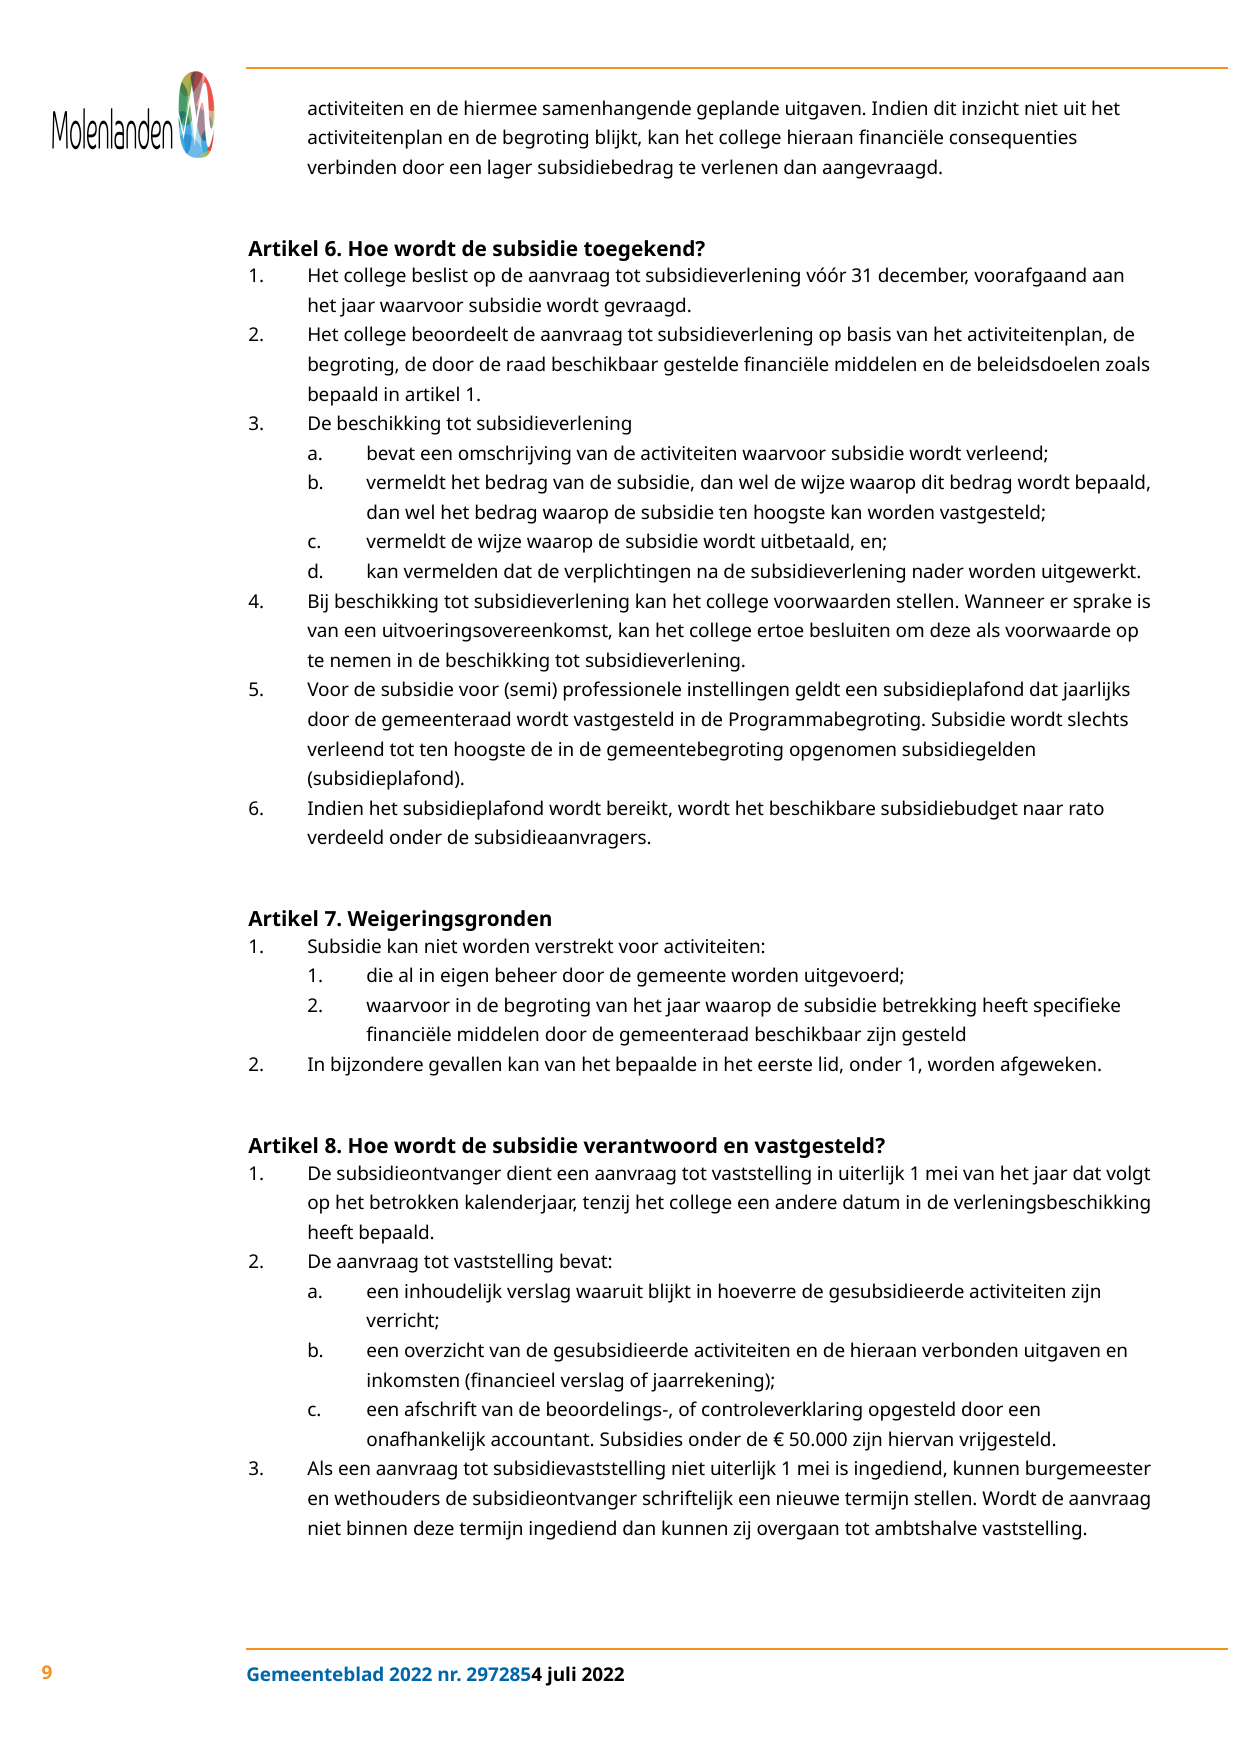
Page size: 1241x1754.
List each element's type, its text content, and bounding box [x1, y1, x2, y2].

list vermeldt de wijze waarop de subsidie wordt uitbetaald, en; [307, 529, 1152, 554]
text Artikel 6. Hoe wordt de subsidie toegekend? [248, 234, 1152, 262]
picture [41, 47, 231, 172]
list activiteiten en de hiermee samenhangende geplande uitgaven. Indien dit inzicht niet uit het activiteitenplan en de begroting blijkt, kan het college hieraan financiële consequenties verbinden door een lager subsidiebedrag te verlenen dan aangevraagd. [248, 95, 1152, 180]
list die al in eigen beheer door de gemeente worden uitgevoerd; [307, 962, 1152, 988]
list een inhoudelijk verslag waaruit blijkt in hoeverre de gesubsidieerde activiteiten zijn verricht; [307, 1278, 1152, 1333]
list waarvoor in de begroting van het jaar waarop de subsidie betrekking heeft specifieke financiële middelen door de gemeenteraad beschikbaar zijn gesteld [307, 992, 1152, 1047]
text Artikel 8. Hoe wordt de subsidie verantwoord en vastgesteld? [248, 1131, 1152, 1160]
list Het college beoordeelt de aanvraag tot subsidieverlening op basis van het activiteitenplan, de begroting, de door de raad beschikbaar gestelde financiële middelen en de beleidsdoelen zoals bepaald in artikel 1. [248, 322, 1152, 406]
list Voor de subsidie voor (semi) professionele instellingen geldt een subsidieplafond dat jaarlijks door de gemeenteraad wordt vastgesteld in de Programmabegroting. Subsidie wordt slechts verleend tot ten hoogste de in de gemeentebegroting opgenomen subsidiegelden (subsidieplafond). [248, 677, 1152, 791]
list Als een aanvraag tot subsidievaststelling niet uiterlijk 1 mei is ingediend, kunnen burgemeester en wethouders de subsidieontvanger schriftelijk een nieuwe termijn stellen. Wordt de aanvraag niet binnen deze termijn ingediend dan kunnen zij overgaan tot ambtshalve vaststelling. [248, 1456, 1152, 1540]
list bevat een omschrijving van de activiteiten waarvoor subsidie wordt verleend; [307, 440, 1152, 466]
list vermeldt het bedrag van de subsidie, dan wel de wijze waarop dit bedrag wordt bepaald, dan wel het bedrag waarop de subsidie ten hoogste kan worden vastgesteld; [307, 469, 1152, 525]
list In bijzondere gevallen kan van het bepaalde in het eerste lid, onder 1, worden afgeweken. [248, 1051, 1152, 1077]
list Subsidie kan niet worden verstrekt voor activiteiten: [248, 933, 1152, 959]
list een overzicht van de gesubsidieerde activiteiten en de hieraan verbonden uitgaven en inkomsten (financieel verslag of jaarrekening); [307, 1337, 1152, 1392]
text Artikel 7. Weigeringsgronden [248, 904, 1152, 933]
list De beschikking tot subsidieverlening [248, 410, 1152, 436]
list Bij beschikking tot subsidieverlening kan het college voorwaarden stellen. Wanneer er sprake is van een uitvoeringsovereenkomst, kan het college ertoe besluiten om deze als voorwaarde op te nemen in de beschikking tot subsidieverlening. [248, 588, 1152, 673]
list De subsidieontvanger dient een aanvraag tot vaststelling in uiterlijk 1 mei van het jaar dat volgt op het betrokken kalenderjaar, tenzij het college een andere datum in de verleningsbeschikking heeft bepaald. [248, 1160, 1152, 1244]
list De aanvraag tot vaststelling bevat: [248, 1248, 1152, 1274]
list kan vermelden dat de verplichtingen na de subsidieverlening nader worden uitgewerkt. [307, 558, 1152, 584]
list Indien het subsidieplafond wordt bereikt, wordt het beschikbare subsidiebudget naar rato verdeeld onder de subsidieaanvragers. [248, 795, 1152, 850]
list Het college beslist op de aanvraag tot subsidieverlening vóór 31 december, voorafgaand aan het jaar waarvoor subsidie wordt gevraagd. [248, 262, 1152, 318]
list een afschrift van de beoordelings-, of controleverklaring opgesteld door een onafhankelijk accountant. Subsidies onder de € 50.000 zijn hiervan vrijgesteld. [307, 1396, 1152, 1452]
